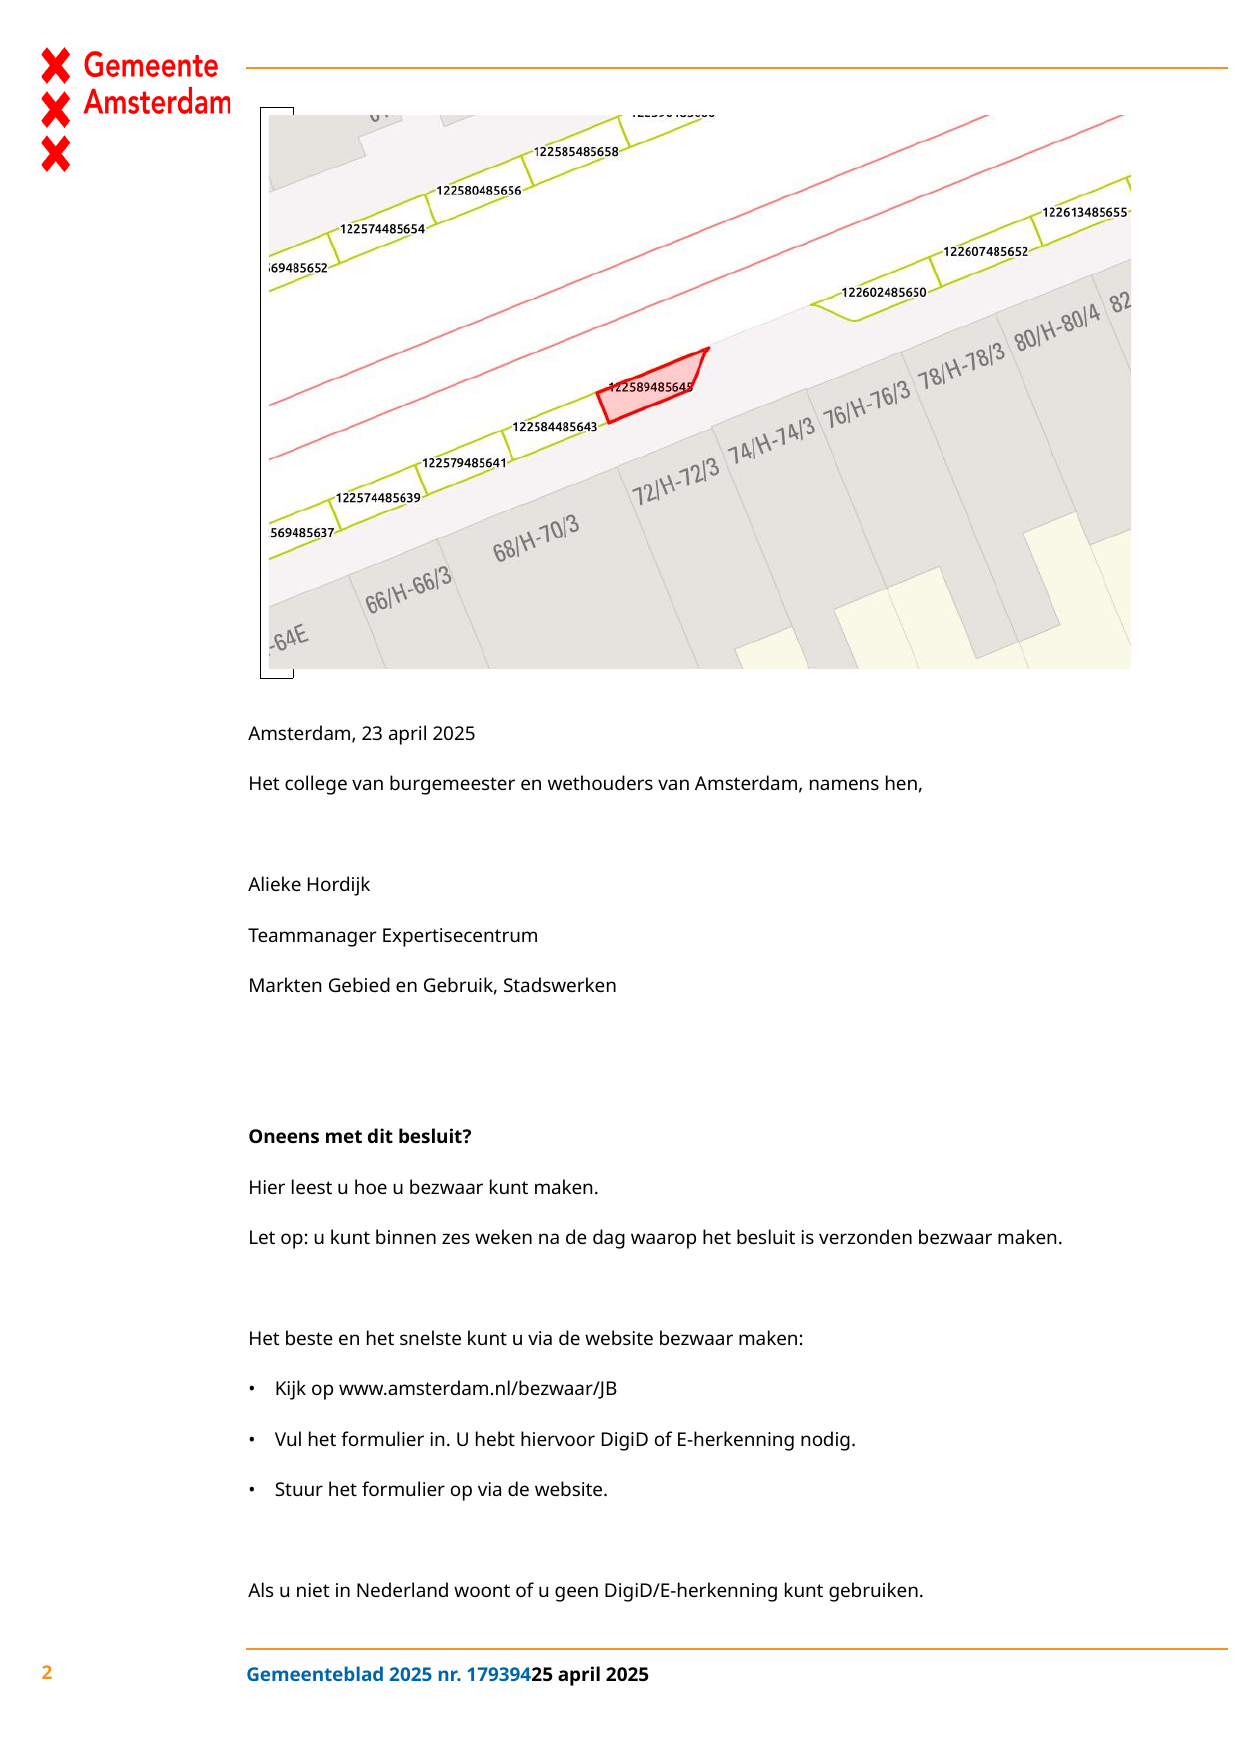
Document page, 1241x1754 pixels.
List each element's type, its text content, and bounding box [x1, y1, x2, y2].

picture [268, 115, 1132, 669]
text Amsterdam, 23 april 2025 [248, 720, 1152, 746]
text Het beste en het snelste kunt u via de website bezwaar maken: [248, 1325, 1152, 1351]
text Als u niet in Nederland woont of u geen DigiD/E-herkenning kunt gebruiken. [248, 1577, 1152, 1603]
text Markten Gebied en Gebruik, Stadswerken [248, 972, 1152, 998]
text Oneens met dit besluit? [248, 1123, 1152, 1149]
text Let op: u kunt binnen zes weken na de dag waarop het besluit is verzonden bezwaar maken. [248, 1224, 1152, 1250]
text Hier leest u hoe u bezwaar kunt maken. [248, 1174, 1152, 1199]
text Teammanager Expertisecentrum [248, 922, 1152, 947]
text • Vul het formulier in. U hebt hiervoor DigiD of E-herkenning nodig. [248, 1426, 1152, 1452]
picture [41, 47, 231, 172]
text • Stuur het formulier op via de website. [248, 1476, 1152, 1502]
text Het college van burgemeester en wethouders van Amsterdam, namens hen, [248, 771, 1152, 796]
text • Kijk op www.amsterdam.nl/bezwaar/JB [248, 1376, 1152, 1401]
text Alieke Hordijk [248, 871, 1152, 897]
